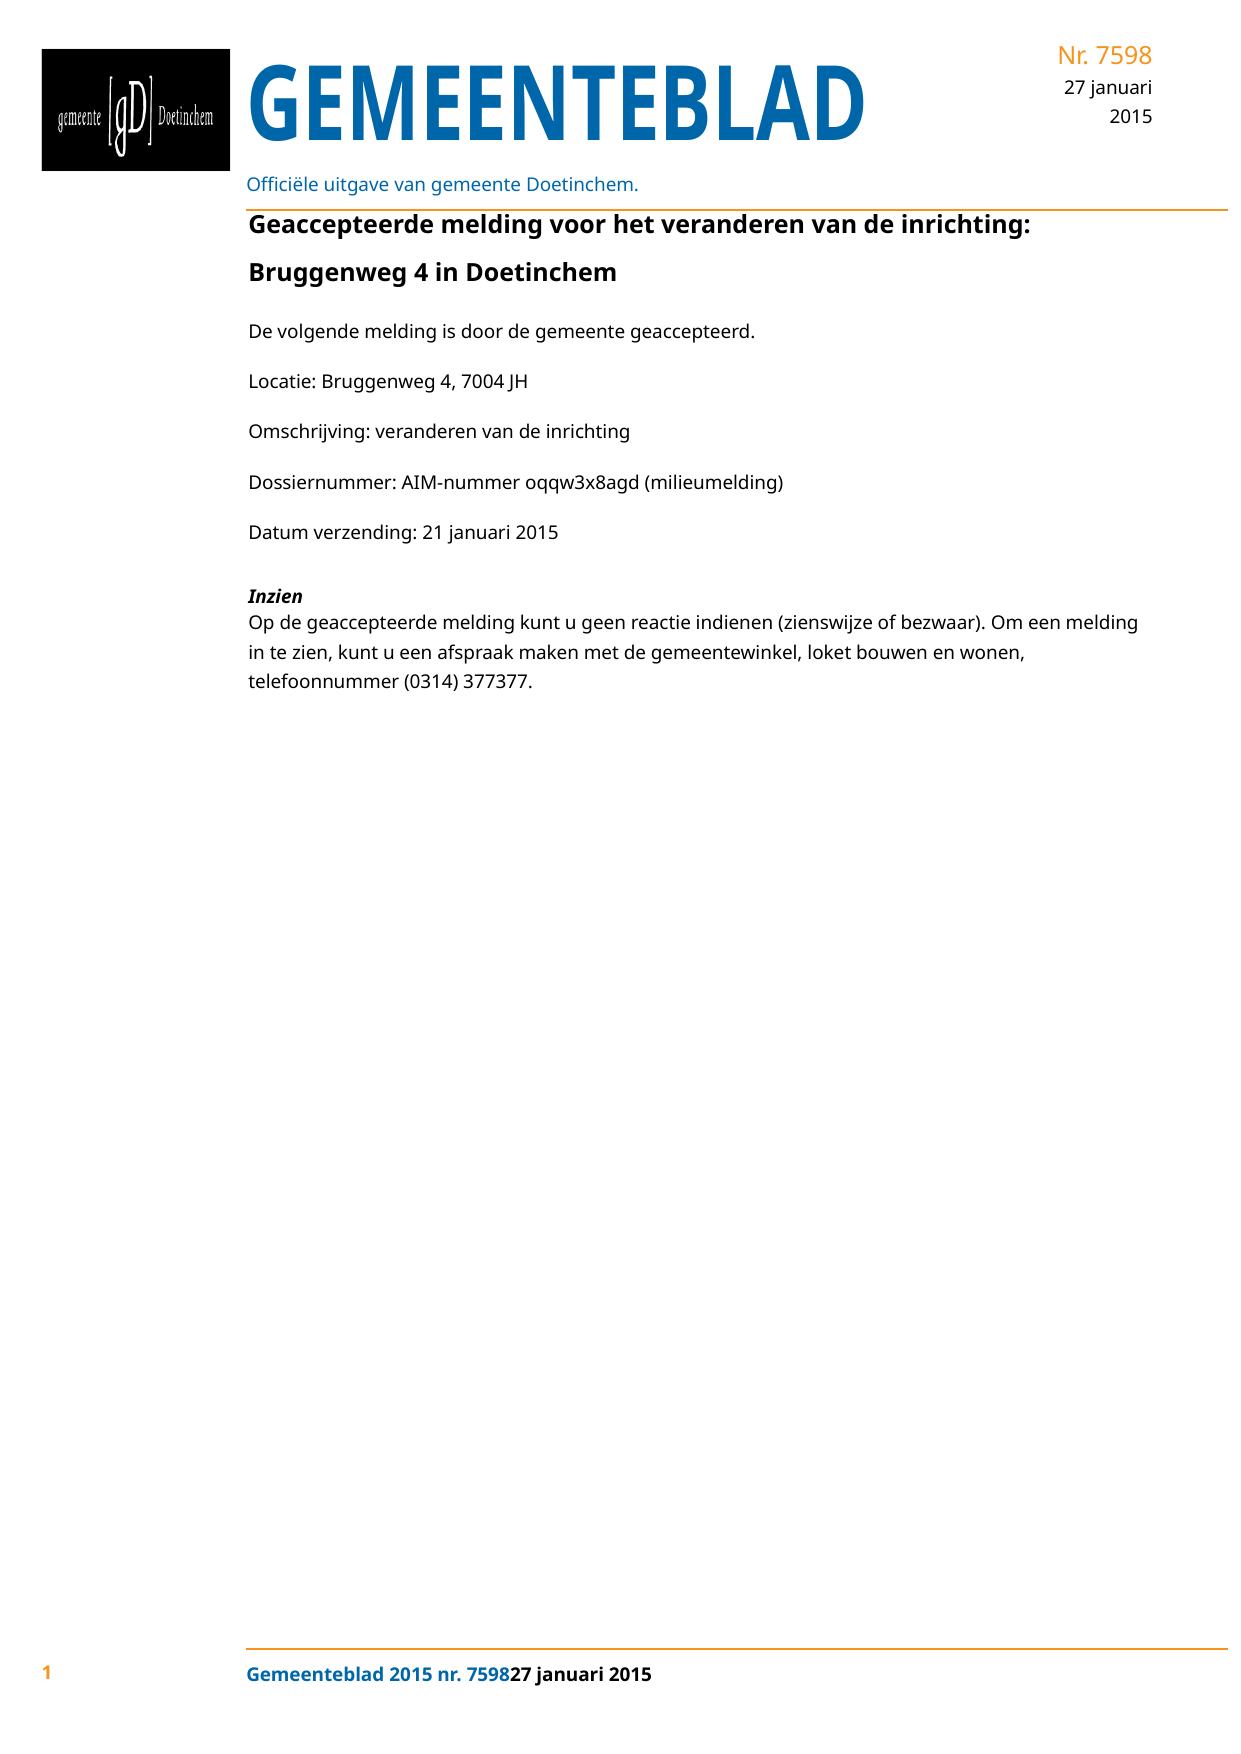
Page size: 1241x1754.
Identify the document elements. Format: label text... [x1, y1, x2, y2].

picture [41, 47, 231, 172]
text De volgende melding is door de gemeente geaccepteerd. [248, 318, 1152, 344]
text Locatie: Bruggenweg 4, 7004 JH [248, 368, 1152, 394]
text Op de geaccepteerde melding kunt u geen reactie indienen (zienswijze of bezwaar). Om een melding in te zien, kunt u een afspraak maken met de gemeentewinkel, loket bouwen en wonen, telefoonnummer (0314) 377377. [248, 609, 1152, 694]
text Geaccepteerde melding voor het veranderen van de inrichting: Bruggenweg 4 in Doetinchem [248, 211, 1152, 288]
text Datum verzending: 21 januari 2015 [248, 519, 1152, 545]
text Dossiernummer: AIM-nummer oqqw3x8agd (milieumelding) [248, 469, 1152, 495]
text Omschrijving: veranderen van de inrichting [248, 419, 1152, 444]
text Inzien [248, 583, 1152, 609]
